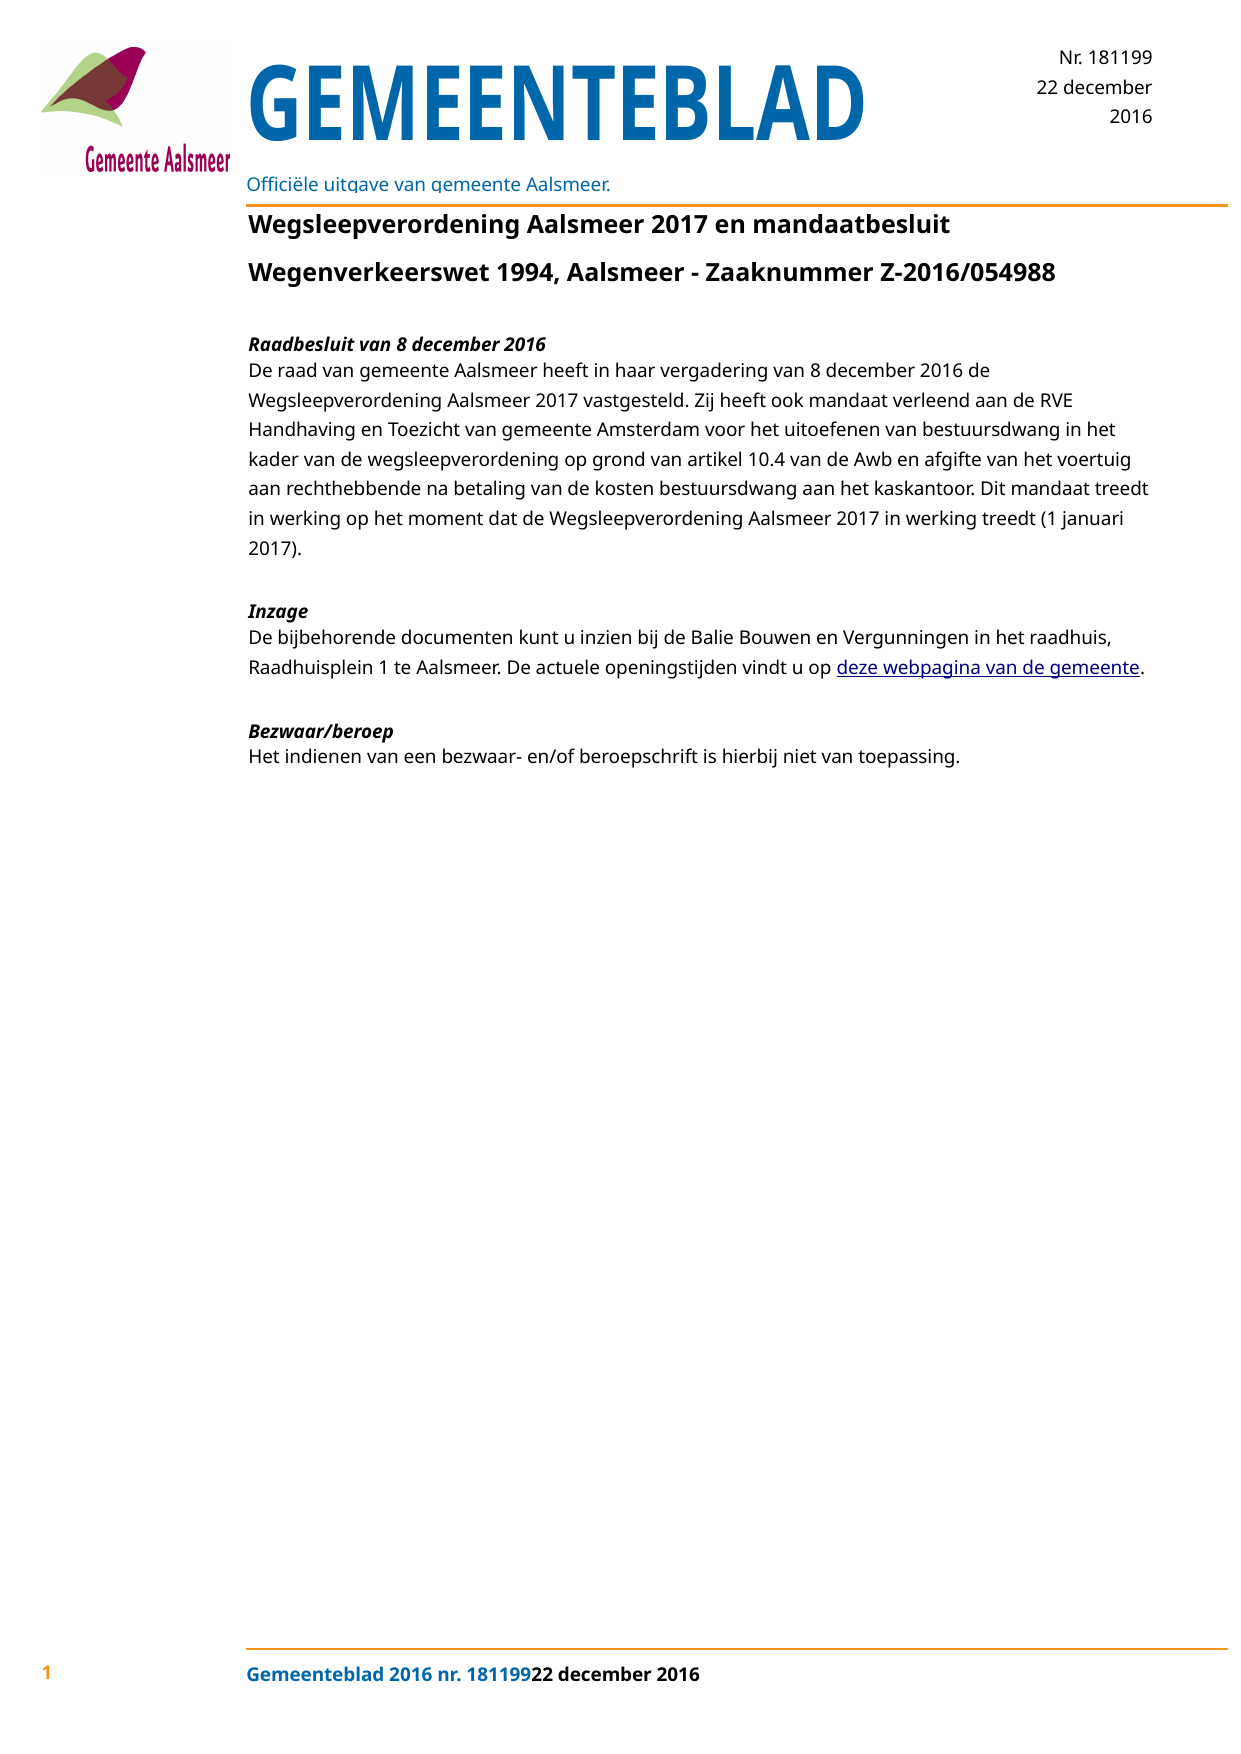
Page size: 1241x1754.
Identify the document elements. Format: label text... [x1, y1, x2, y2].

text Raadbesluit van 8 december 2016 [248, 331, 1152, 357]
text De bijbehorende documenten kunt u inzien bij de Balie Bouwen en Vergunningen in het raadhuis, Raadhuisplein 1 te Aalsmeer. De actuele openingstijden vindt u op deze webpagina van de gemeente. [248, 624, 1152, 680]
text Inzage [248, 599, 1152, 624]
text Bezwaar/beroep [248, 718, 1152, 744]
text De raad van gemeente Aalsmeer heeft in haar vergadering van 8 december 2016 de Wegsleepverordening Aalsmeer 2017 vastgesteld. Zij heeft ook mandaat verleend aan de RVE Handhaving en Toezicht van gemeente Amsterdam voor het uitoefenen van bestuursdwang in het kader van de wegsleepverordening op grond van artikel 10.4 van de Awb en afgifte van het voertuig aan rechthebbende na betaling van de kosten bestuursdwang aan het kaskantoor. Dit mandaat treedt in werking op het moment dat de Wegsleepverordening Aalsmeer 2017 in werking treedt (1 januari 2017). [248, 357, 1152, 560]
text Het indienen van een bezwaar- en/of beroepschrift is hierbij niet van toepassing. [248, 744, 1152, 769]
picture [41, 47, 231, 172]
text Wegsleepverordening Aalsmeer 2017 en mandaatbesluit Wegenverkeerswet 1994, Aalsmeer - Zaaknummer Z-2016/054988 [248, 207, 1152, 288]
